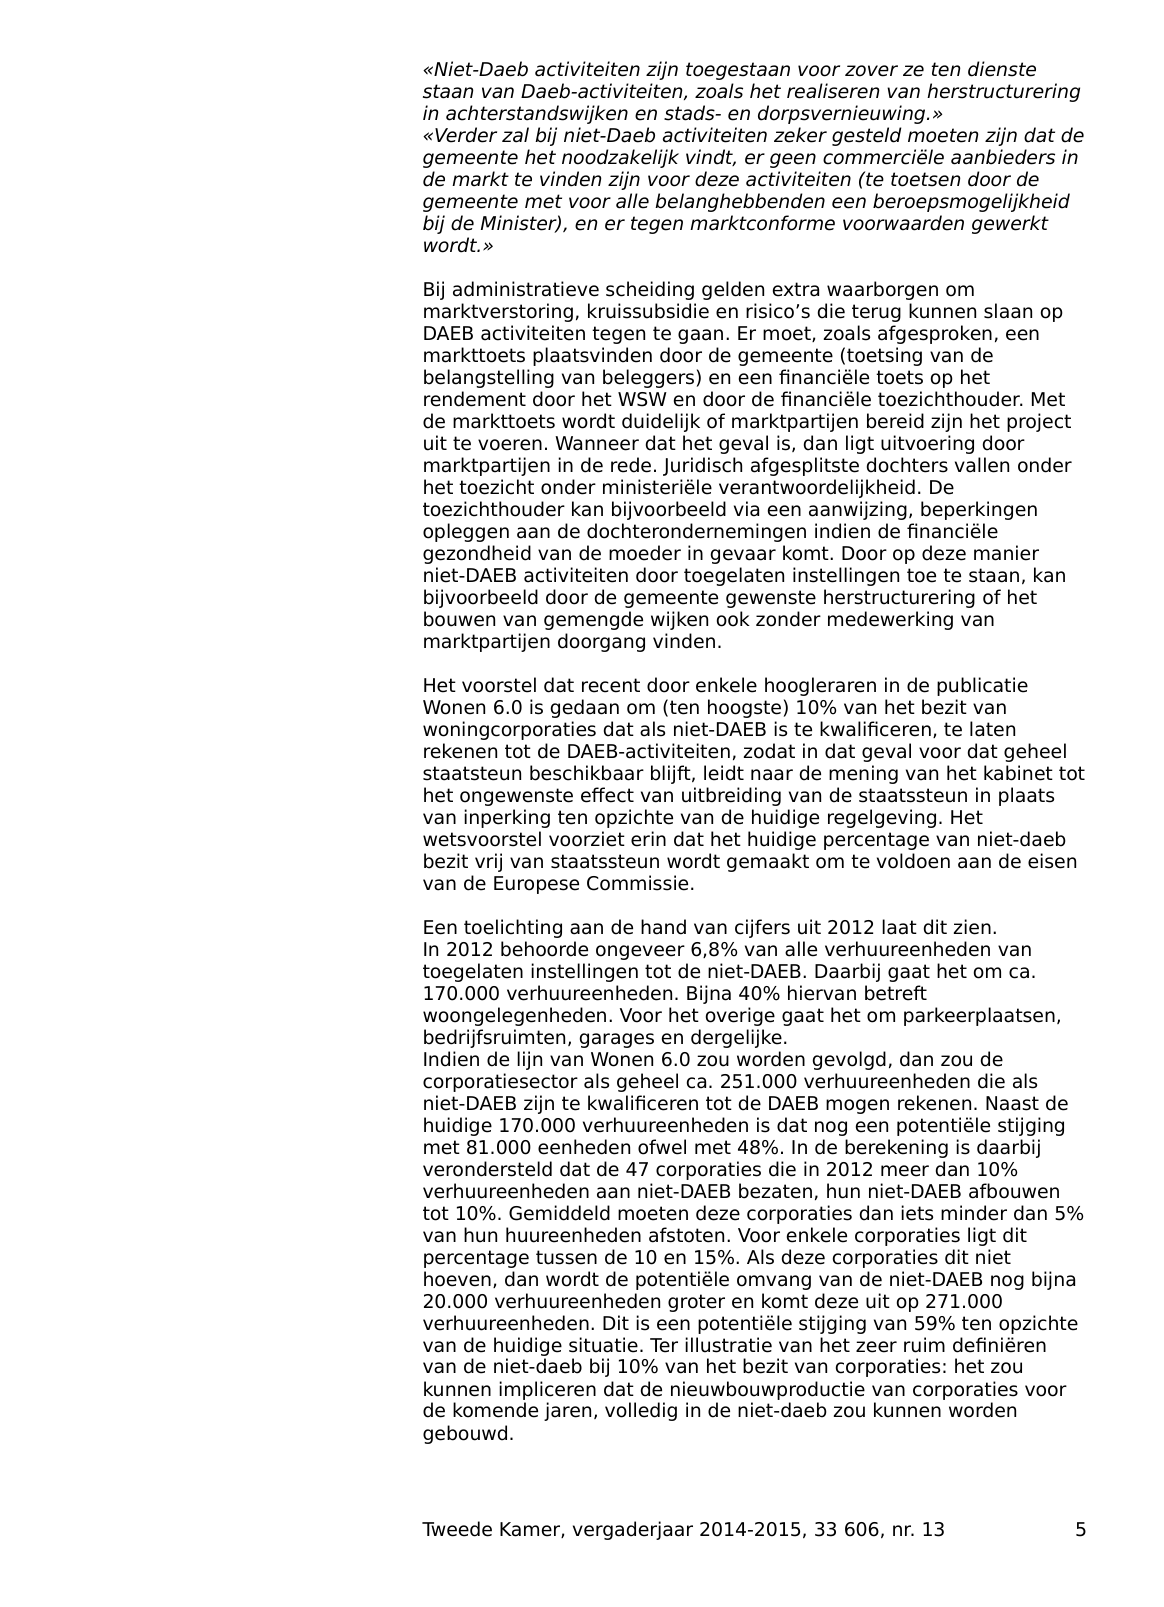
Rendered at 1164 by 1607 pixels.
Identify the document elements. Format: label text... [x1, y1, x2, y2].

text Indien de lijn van Wonen 6.0 zou worden gevolgd, dan zou de corporatiesector als geheel ca. 251.000 verhuureenheden die als niet-DAEB zijn te kwalificeren tot de DAEB mogen rekenen. Naast de huidige 170.000 verhuureenheden is dat nog een potentiële stijging met 81.000 eenheden ofwel met 48%. In de berekening is daarbij verondersteld dat de 47 corporaties die in 2012 meer dan 10% verhuureenheden aan niet-DAEB bezaten, hun niet-DAEB afbouwen tot 10%. Gemiddeld moeten deze corporaties dan iets minder dan 5% van hun huureenheden afstoten. Voor enkele corporaties ligt dit percentage tussen de 10 en 15%. Als deze corporaties dit niet hoeven, dan wordt de potentiële omvang van de niet-DAEB nog bijna 20.000 verhuureenheden groter en komt deze uit op 271.000 verhuureenheden. Dit is een potentiële stijging van 59% ten opzichte van de huidige situatie. Ter illustratie van het zeer ruim definiëren van de niet-daeb bij 10% van het bezit van corporaties: het zou kunnen impliceren dat de nieuwbouwproductie van corporaties voor de komende jaren, volledig in de niet-daeb zou kunnen worden gebouwd. [422, 1049, 1087, 1444]
text In 2012 behoorde ongeveer 6,8% van alle verhuureenheden van toegelaten instellingen tot de niet-DAEB. Daarbij gaat het om ca. 170.000 verhuureenheden. Bijna 40% hiervan betreft woongelegenheden. Voor het overige gaat het om parkeerplaatsen, bedrijfsruimten, garages en dergelijke. [422, 939, 1087, 1049]
text Een toelichting aan de hand van cijfers uit 2012 laat dit zien. [422, 917, 1087, 939]
text Bij administratieve scheiding gelden extra waarborgen om marktverstoring, kruissubsidie en risico’s die terug kunnen slaan op DAEB activiteiten tegen te gaan. Er moet, zoals afgesproken, een markttoets plaatsvinden door de gemeente (toetsing van de belangstelling van beleggers) en een financiële toets op het rendement door het WSW en door de financiële toezichthouder. Met de markttoets wordt duidelijk of marktpartijen bereid zijn het project uit te voeren. Wanneer dat het geval is, dan ligt uitvoering door marktpartijen in de rede. Juridisch afgesplitste dochters vallen onder het toezicht onder ministeriële verantwoordelijkheid. De toezichthouder kan bijvoorbeeld via een aanwijzing, beperkingen opleggen aan de dochterondernemingen indien de financiële gezondheid van de moeder in gevaar komt. Door op deze manier niet-DAEB activiteiten door toegelaten instellingen toe te staan, kan bijvoorbeeld door de gemeente gewenste herstructurering of het bouwen van gemengde wijken ook zonder medewerking van marktpartijen doorgang vinden. [422, 279, 1087, 653]
text «Verder zal bij niet-Daeb activiteiten zeker gesteld moeten zijn dat de gemeente het noodzakelijk vindt, er geen commerciële aanbieders in de markt te vinden zijn voor deze activiteiten (te toetsen door de gemeente met voor alle belanghebbenden een beroepsmogelijkheid bij de Minister), en er tegen marktconforme voorwaarden gewerkt wordt.» [422, 125, 1087, 257]
text «Niet-Daeb activiteiten zijn toegestaan voor zover ze ten dienste staan van Daeb-activiteiten, zoals het realiseren van herstructurering in achterstandswijken en stads- en dorpsvernieuwing.» [422, 59, 1087, 125]
text Het voorstel dat recent door enkele hoogleraren in de publicatie Wonen 6.0 is gedaan om (ten hoogste) 10% van het bezit van woningcorporaties dat als niet-DAEB is te kwalificeren, te laten rekenen tot de DAEB-activiteiten, zodat in dat geval voor dat geheel staatsteun beschikbaar blijft, leidt naar de mening van het kabinet tot het ongewenste effect van uitbreiding van de staatssteun in plaats van inperking ten opzichte van de huidige regelgeving. Het wetsvoorstel voorziet erin dat het huidige percentage van niet-daeb bezit vrij van staatssteun wordt gemaakt om te voldoen aan de eisen van de Europese Commissie. [422, 675, 1087, 895]
